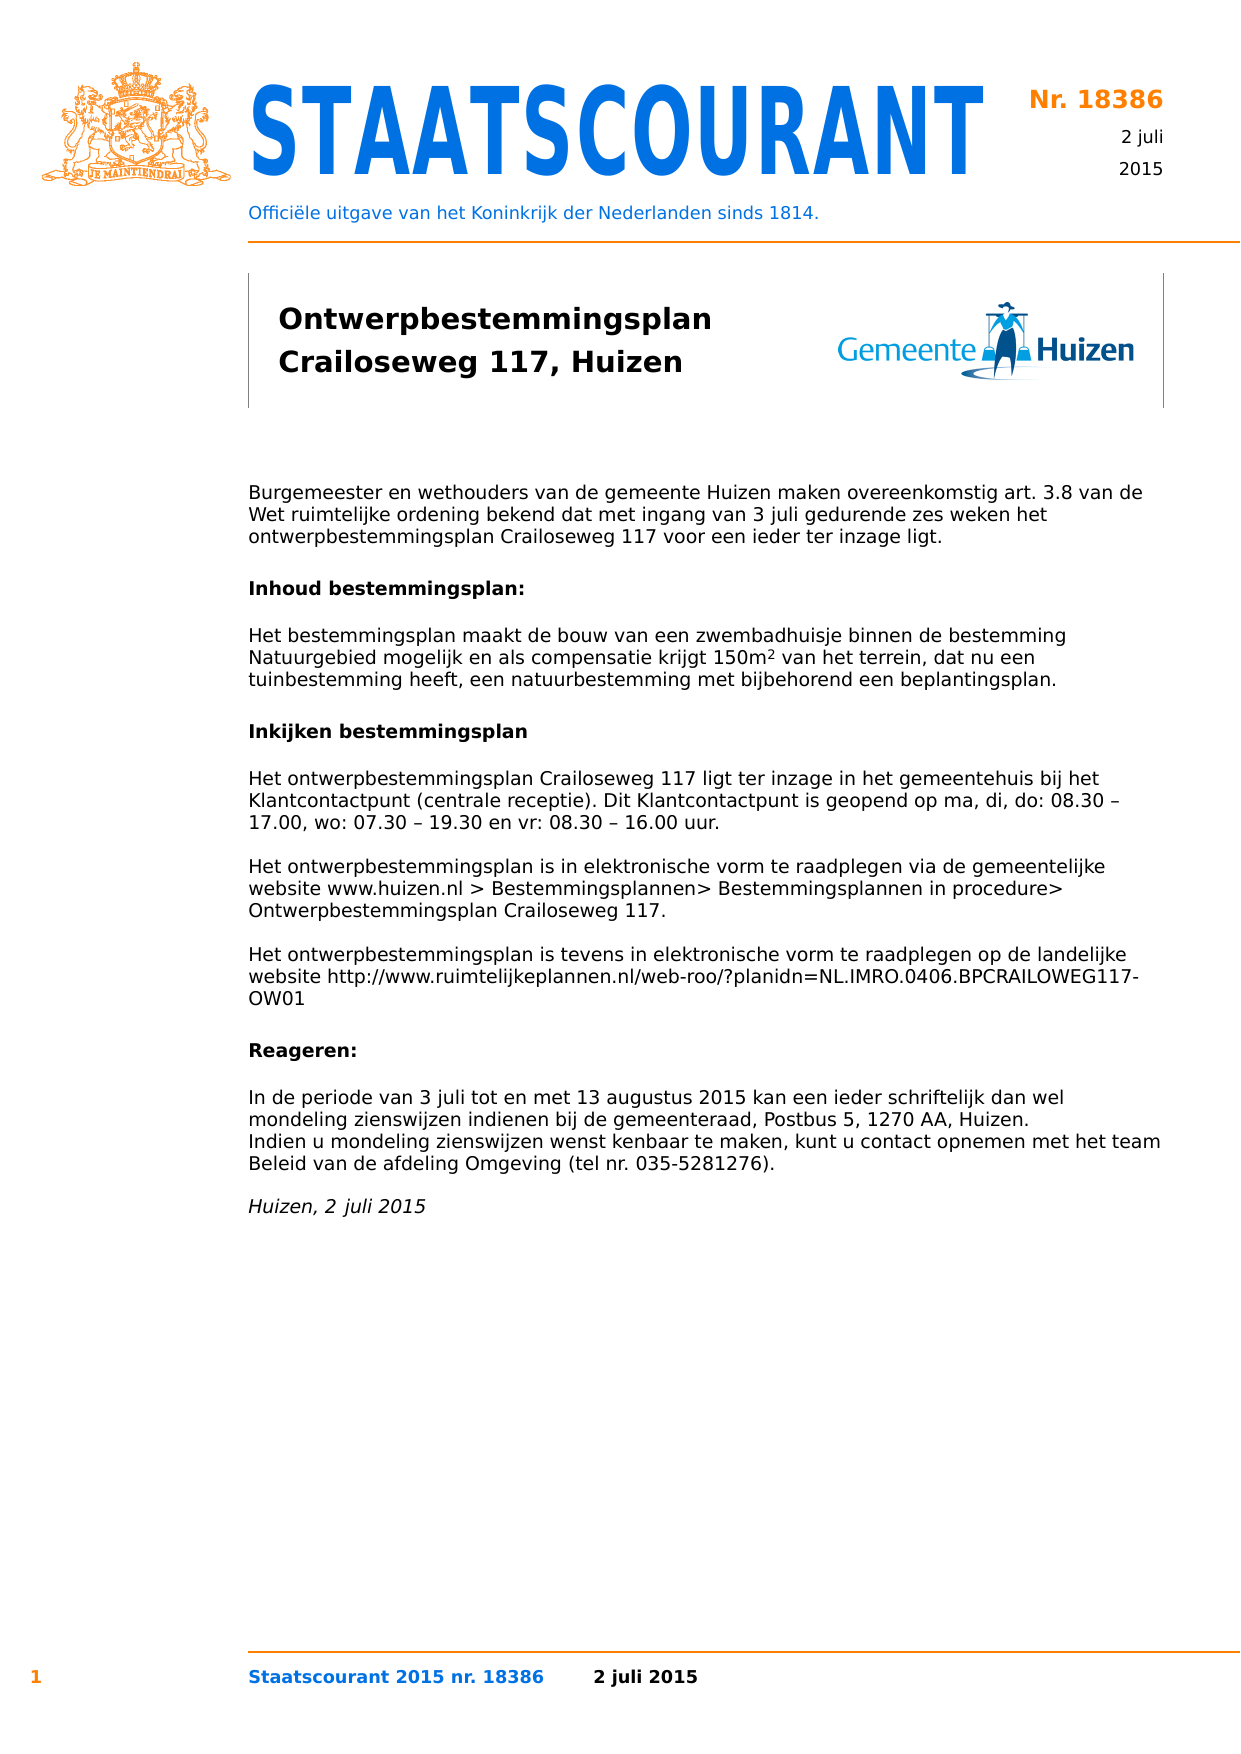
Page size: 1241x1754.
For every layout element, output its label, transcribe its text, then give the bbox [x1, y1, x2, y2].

text Huizen, 2 juli 2015 [248, 1196, 1163, 1218]
table_cell Officiële uitgave van het Koninkrijk der Nederlanden sinds 1814. [248, 203, 1240, 241]
text Burgemeester en wethouders van de gemeente Huizen maken overeenkomstig art. 3.8 van de Wet ruimtelijke ordening bekend dat met ingang van 3 juli gedurende zes weken het ontwerpbestemmingsplan Crailoseweg 117 voor een ieder ter inzage ligt. [248, 482, 1163, 548]
text Het ontwerpbestemmingsplan is in elektronische vorm te raadplegen via de gemeentelijke website www.huizen.nl > Bestemmingsplannen> Bestemmingsplannen in procedure> Ontwerpbestemmingsplan Crailoseweg 117. [248, 856, 1163, 922]
table_header STAATSCOURANT [248, 62, 998, 203]
subtitle Inhoud bestemmingsplan: [248, 578, 1163, 600]
text In de periode van 3 juli tot en met 13 augustus 2015 kan een ieder schriftelijk dan wel mondeling zienswijzen indienen bij de gemeenteraad, Postbus 5, 1270 AA, Huizen. [248, 1087, 1163, 1131]
subtitle Ontwerpbestemmingsplan Crailoseweg 117, Huizen [249, 273, 1163, 408]
table_header Nr. 18386 [998, 62, 1240, 121]
text Het ontwerpbestemmingsplan is tevens in elektronische vorm te raadplegen op de landelijke website http://www.ruimtelijkeplannen.nl/web-roo/?planidn=NL.IMRO.0406.BPCRAILOWEG117-OW01 [248, 944, 1163, 1010]
table_header [25, 62, 248, 241]
subtitle Reageren: [248, 1040, 1163, 1062]
text Het ontwerpbestemmingsplan Crailoseweg 117 ligt ter inzage in het gemeentehuis bij het Klantcontactpunt (centrale receptie). Dit Klantcontactpunt is geopend op ma, di, do: 08.30 – 17.00, wo: 07.30 – 19.30 en vr: 08.30 – 16.00 uur. [248, 768, 1163, 834]
subtitle Inkijken bestemmingsplan [248, 721, 1163, 743]
text Indien u mondeling zienswijzen wenst kenbaar te maken, kunt u contact opnemen met het team Beleid van de afdeling Omgeving (tel nr. 035-5281276). [248, 1131, 1163, 1174]
table_cell 2 juli [998, 121, 1240, 153]
picture [41, 62, 231, 186]
text Het bestemmingsplan maakt de bouw van een zwembadhuisje binnen de bestemming Natuurgebied mogelijk en als compensatie krijgt 150m2 van het terrein, dat nu een tuinbestemming heeft, een natuurbestemming met bijbehorend een beplantingsplan. [248, 625, 1163, 691]
table_cell 2015 [998, 153, 1240, 203]
picture [838, 302, 1134, 380]
